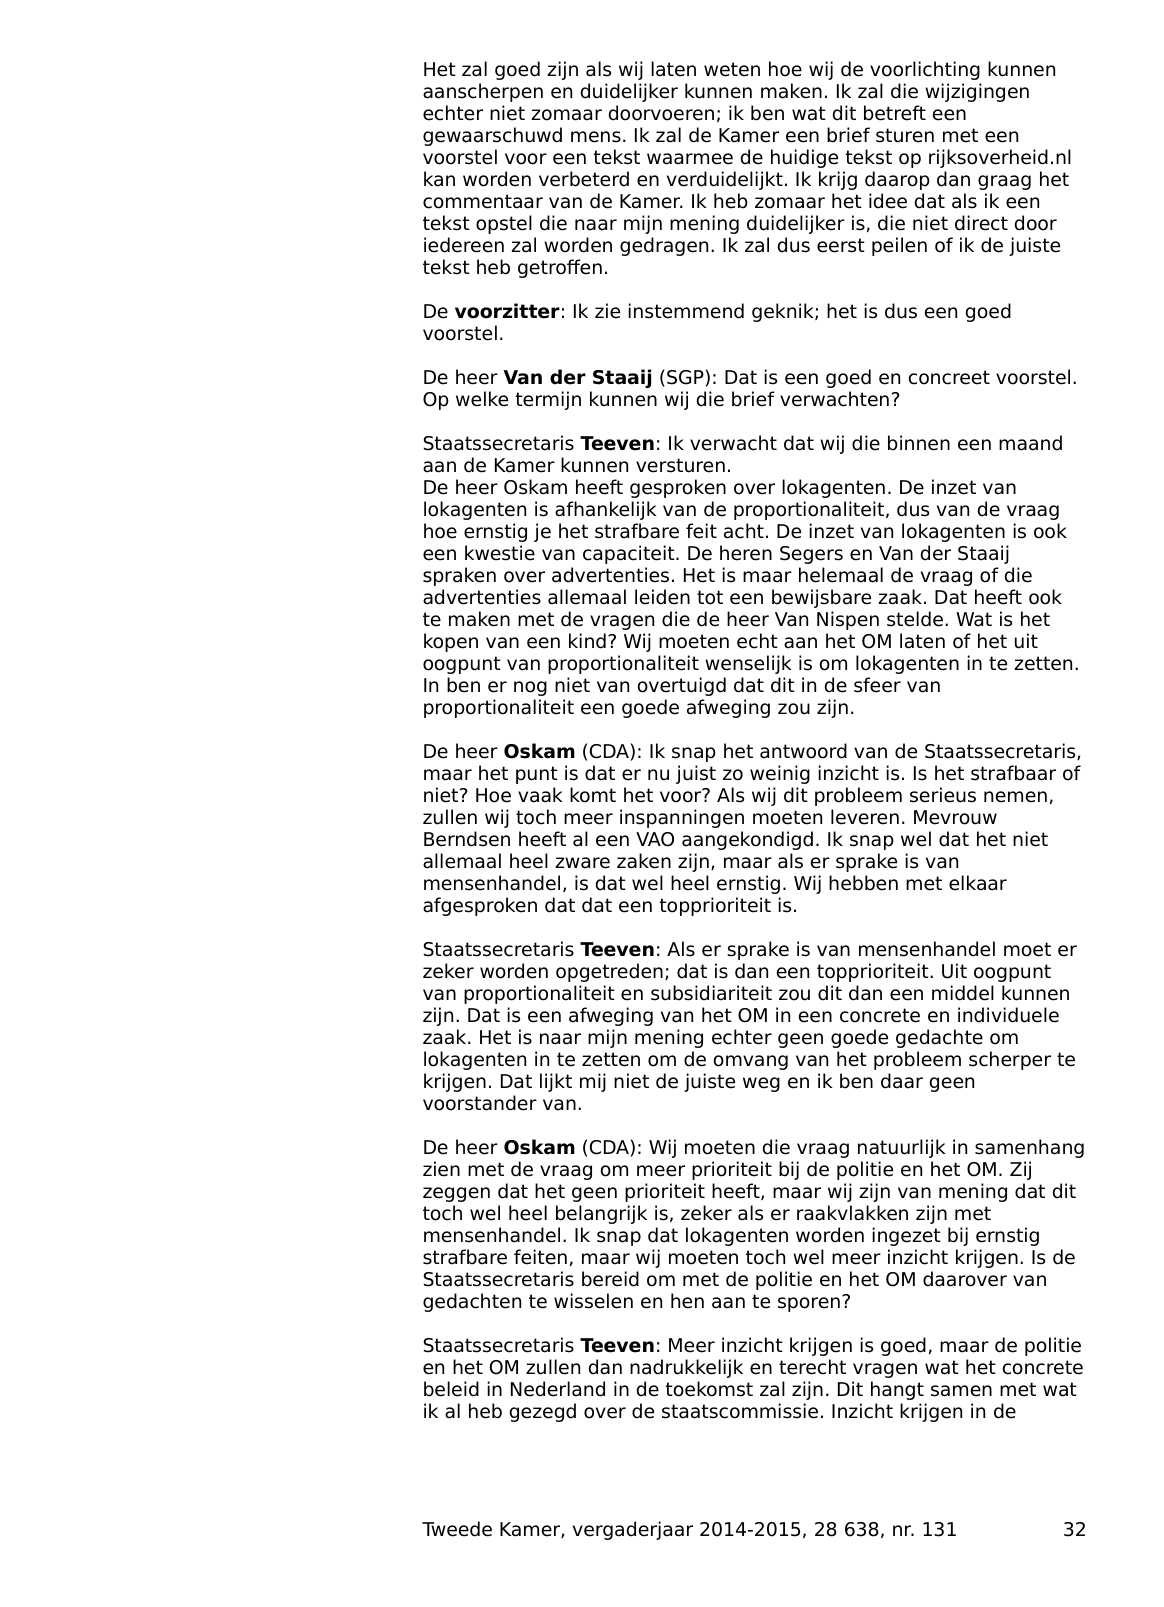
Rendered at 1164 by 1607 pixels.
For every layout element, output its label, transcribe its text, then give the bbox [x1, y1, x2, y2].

text De heer Van der Staaij (SGP): Dat is een goed en concreet voorstel. Op welke termijn kunnen wij die brief verwachten? [422, 367, 1087, 411]
text Het zal goed zijn als wij laten weten hoe wij de voorlichting kunnen aanscherpen en duidelijker kunnen maken. Ik zal die wijzigingen echter niet zomaar doorvoeren; ik ben wat dit betreft een gewaarschuwd mens. Ik zal de Kamer een brief sturen met een voorstel voor een tekst waarmee de huidige tekst op rijksoverheid.nl kan worden verbeterd en verduidelijkt. Ik krijg daarop dan graag het commentaar van de Kamer. Ik heb zomaar het idee dat als ik een tekst opstel die naar mijn mening duidelijker is, die niet direct door iedereen zal worden gedragen. Ik zal dus eerst peilen of ik de juiste tekst heb getroffen. [422, 59, 1087, 279]
text De heer Oskam (CDA): Ik snap het antwoord van de Staatssecretaris, maar het punt is dat er nu juist zo weinig inzicht is. Is het strafbaar of niet? Hoe vaak komt het voor? Als wij dit probleem serieus nemen, zullen wij toch meer inspanningen moeten leveren. Mevrouw Berndsen heeft al een VAO aangekondigd. Ik snap wel dat het niet allemaal heel zware zaken zijn, maar als er sprake is van mensenhandel, is dat wel heel ernstig. Wij hebben met elkaar afgesproken dat dat een topprioriteit is. [422, 741, 1087, 917]
text Staatssecretaris Teeven: Ik verwacht dat wij die binnen een maand aan de Kamer kunnen versturen. [422, 433, 1087, 477]
text Staatssecretaris Teeven: Meer inzicht krijgen is goed, maar de politie en het OM zullen dan nadrukkelijk en terecht vragen wat het concrete beleid in Nederland in de toekomst zal zijn. Dit hangt samen met wat ik al heb gezegd over de staatscommissie. Inzicht krijgen in de [422, 1335, 1087, 1423]
text De voorzitter: Ik zie instemmend geknik; het is dus een goed voorstel. [422, 301, 1087, 345]
text De heer Oskam heeft gesproken over lokagenten. De inzet van lokagenten is afhankelijk van de proportionaliteit, dus van de vraag hoe ernstig je het strafbare feit acht. De inzet van lokagenten is ook een kwestie van capaciteit. De heren Segers en Van der Staaij spraken over advertenties. Het is maar helemaal de vraag of die advertenties allemaal leiden tot een bewijsbare zaak. Dat heeft ook te maken met de vragen die de heer Van Nispen stelde. Wat is het kopen van een kind? Wij moeten echt aan het OM laten of het uit oogpunt van proportionaliteit wenselijk is om lokagenten in te zetten. In ben er nog niet van overtuigd dat dit in de sfeer van proportionaliteit een goede afweging zou zijn. [422, 477, 1087, 719]
text De heer Oskam (CDA): Wij moeten die vraag natuurlijk in samenhang zien met de vraag om meer prioriteit bij de politie en het OM. Zij zeggen dat het geen prioriteit heeft, maar wij zijn van mening dat dit toch wel heel belangrijk is, zeker als er raakvlakken zijn met mensenhandel. Ik snap dat lokagenten worden ingezet bij ernstig strafbare feiten, maar wij moeten toch wel meer inzicht krijgen. Is de Staatssecretaris bereid om met de politie en het OM daarover van gedachten te wisselen en hen aan te sporen? [422, 1137, 1087, 1313]
text Staatssecretaris Teeven: Als er sprake is van mensenhandel moet er zeker worden opgetreden; dat is dan een topprioriteit. Uit oogpunt van proportionaliteit en subsidiariteit zou dit dan een middel kunnen zijn. Dat is een afweging van het OM in een concrete en individuele zaak. Het is naar mijn mening echter geen goede gedachte om lokagenten in te zetten om de omvang van het probleem scherper te krijgen. Dat lijkt mij niet de juiste weg en ik ben daar geen voorstander van. [422, 939, 1087, 1115]
